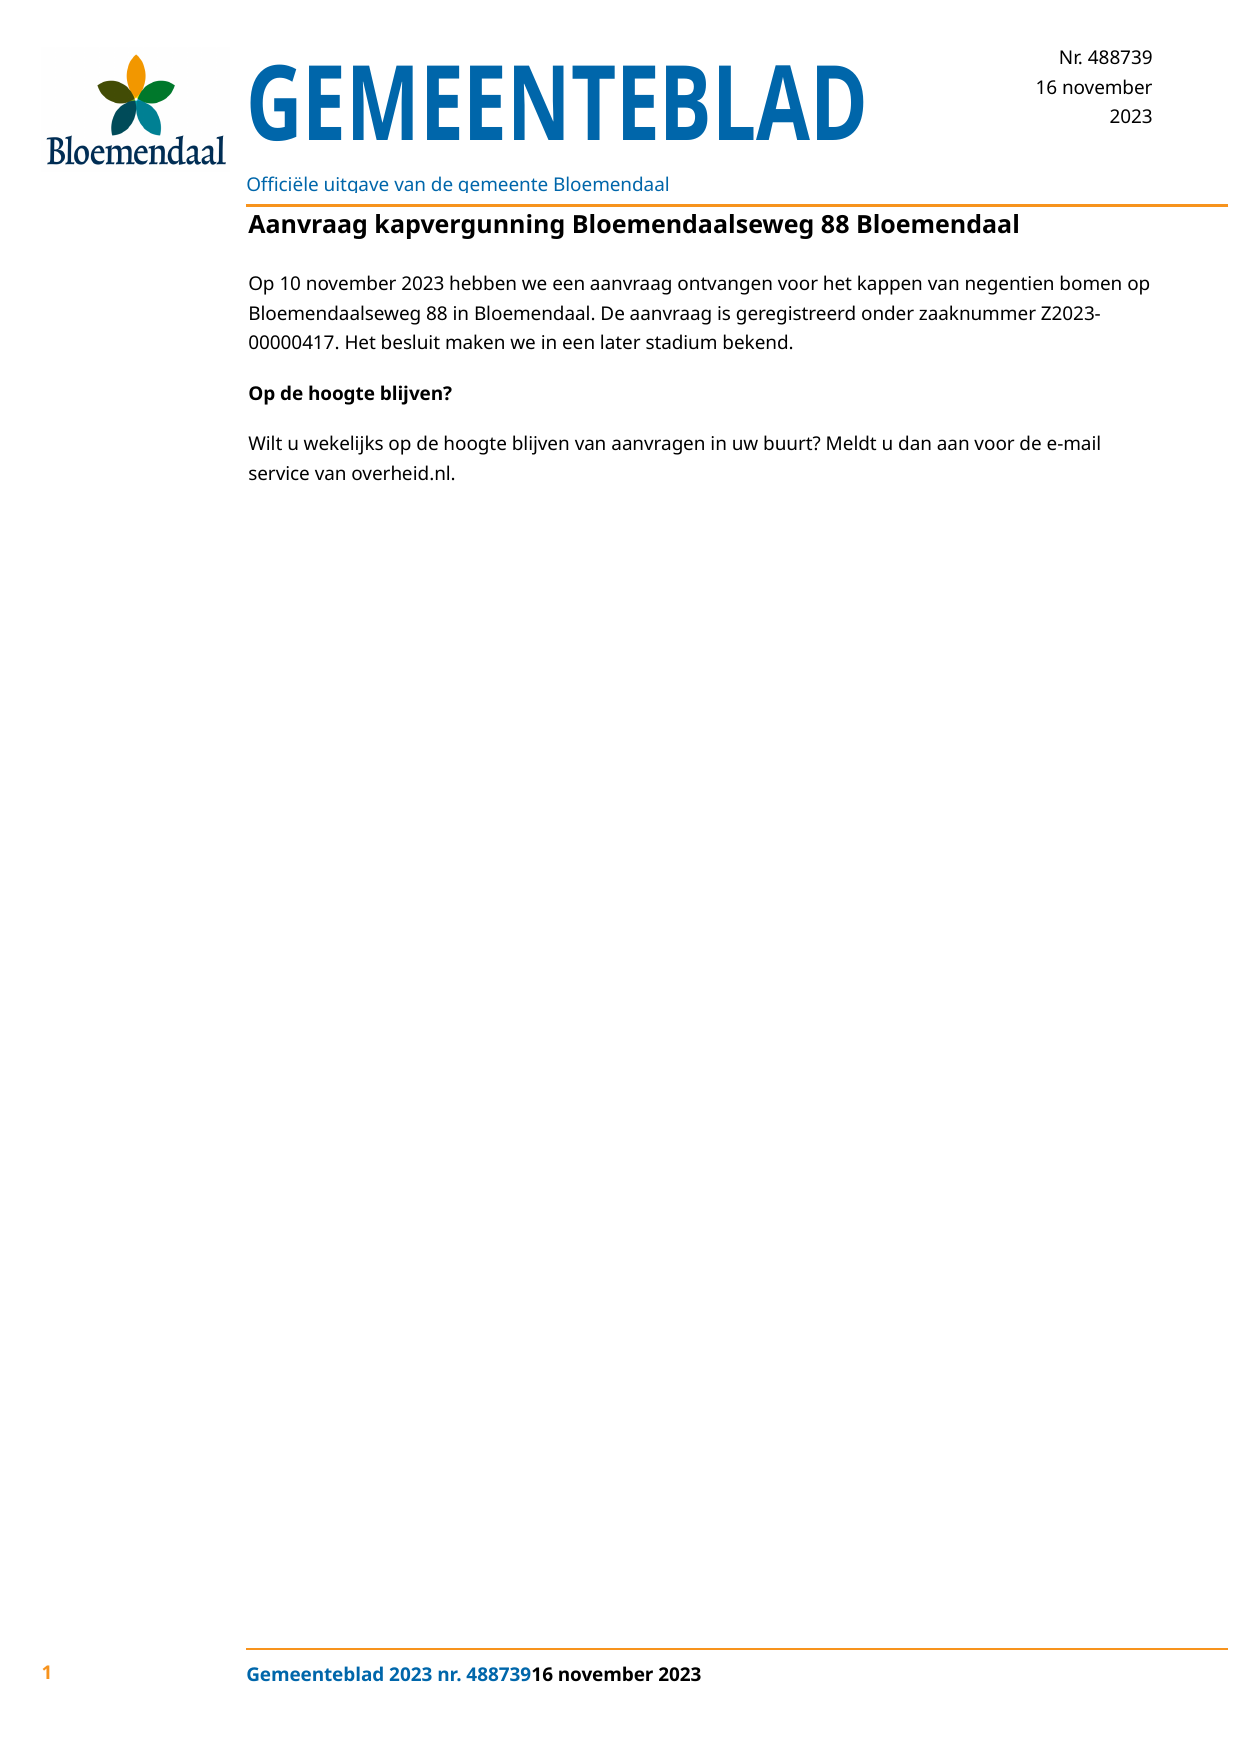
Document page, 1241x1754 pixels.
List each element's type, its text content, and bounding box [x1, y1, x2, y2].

text Wilt u wekelijks op de hoogte blijven van aanvragen in uw buurt? Meldt u dan aan voor de e-mail service van overheid.nl. [248, 430, 1152, 486]
text Op 10 november 2023 hebben we een aanvraag ontvangen voor het kappen van negentien bomen op Bloemendaalseweg 88 in Bloemendaal. De aanvraag is geregistreerd onder zaaknummer Z2023-00000417. Het besluit maken we in een later stadium bekend. [248, 270, 1152, 355]
text Aanvraag kapvergunning Bloemendaalseweg 88 Bloemendaal [248, 207, 1152, 241]
picture [41, 47, 231, 172]
text Op de hoogte blijven? [248, 380, 1152, 406]
